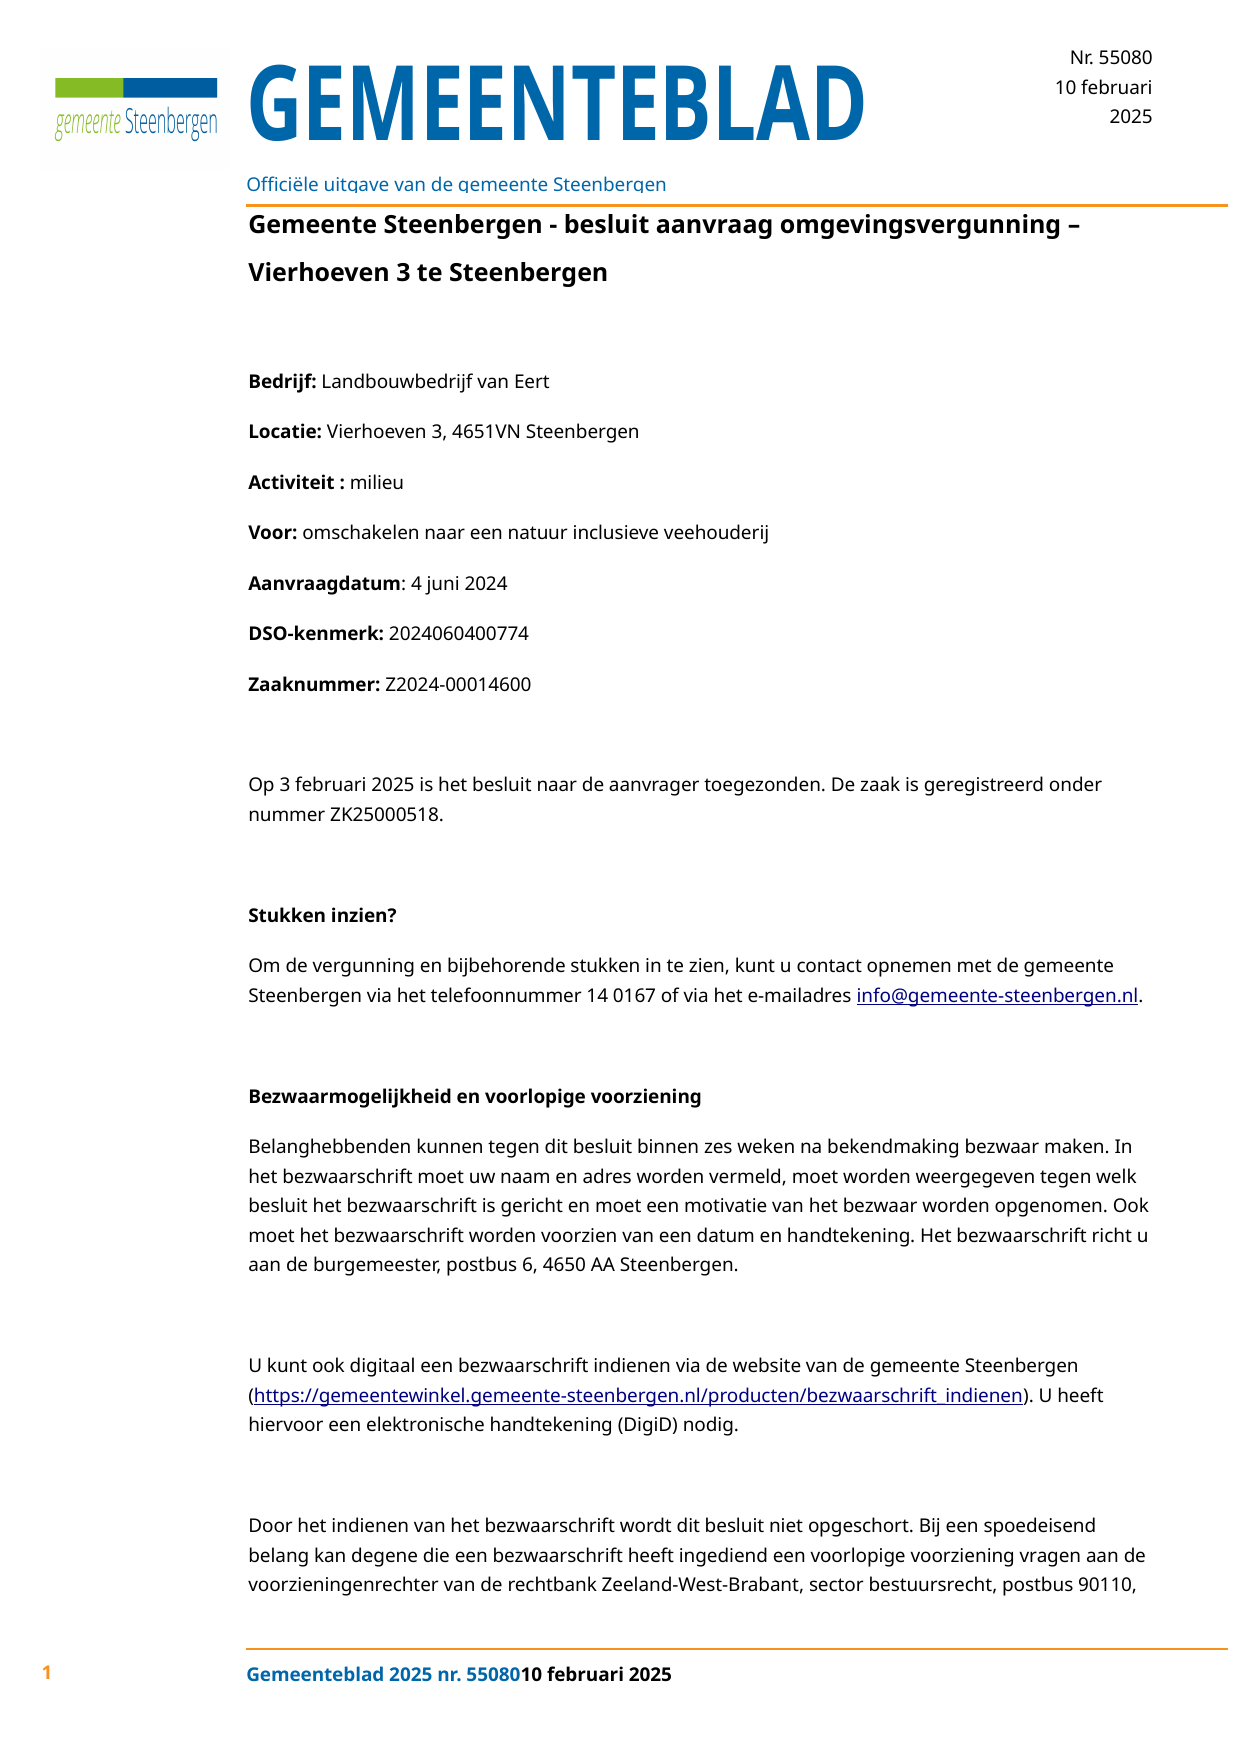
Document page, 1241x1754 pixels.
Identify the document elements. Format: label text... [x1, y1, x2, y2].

text Aanvraagdatum: 4 juni 2024 [248, 570, 1152, 596]
text U kunt ook digitaal een bezwaarschrift indienen via de website van de gemeente Steenbergen (https://gemeentewinkel.gemeente-steenbergen.nl/producten/bezwaarschrift_indienen). U heeft hiervoor een elektronische handtekening (DigiD) nodig. [248, 1352, 1152, 1437]
text Gemeente Steenbergen - besluit aanvraag omgevingsvergunning – Vierhoeven 3 te Steenbergen [248, 207, 1152, 288]
text Locatie: Vierhoeven 3, 4651VN Steenbergen [248, 419, 1152, 444]
text Om de vergunning en bijbehorende stukken in te zien, kunt u contact opnemen met de gemeente Steenbergen via het telefoonnummer 14 0167 of via het e-mailadres info@gemeente-steenbergen.nl. [248, 952, 1152, 1008]
text Stukken inzien? [248, 902, 1152, 928]
text Op 3 februari 2025 is het besluit naar de aanvrager toegezonden. De zaak is geregistreerd onder nummer ZK25000518. [248, 772, 1152, 827]
text Activiteit : milieu [248, 469, 1152, 495]
text Voor: omschakelen naar een natuur inclusieve veehouderij [248, 519, 1152, 545]
text Zaaknummer: Z2024-00014600 [248, 671, 1152, 697]
text Bezwaarmogelijkheid en voorlopige voorziening [248, 1083, 1152, 1109]
picture [41, 47, 231, 172]
text Door het indienen van het bezwaarschrift wordt dit besluit niet opgeschort. Bij een spoedeisend belang kan degene die een bezwaarschrift heeft ingediend een voorlopige voorziening vragen aan de voorzieningenrechter van de rechtbank Zeeland-West-Brabant, sector bestuursrecht, postbus 90110, [248, 1512, 1152, 1597]
text Belanghebbenden kunnen tegen dit besluit binnen zes weken na bekendmaking bezwaar maken. In het bezwaarschrift moet uw naam en adres worden vermeld, moet worden weergegeven tegen welk besluit het bezwaarschrift is gericht en moet een motivatie van het bezwaar worden opgenomen. Ook moet het bezwaarschrift worden voorzien van een datum en handtekening. Het bezwaarschrift richt u aan de burgemeester, postbus 6, 4650 AA Steenbergen. [248, 1133, 1152, 1277]
text DSO-kenmerk: 2024060400774 [248, 620, 1152, 646]
text Bedrijf: Landbouwbedrijf van Eert [248, 368, 1152, 394]
